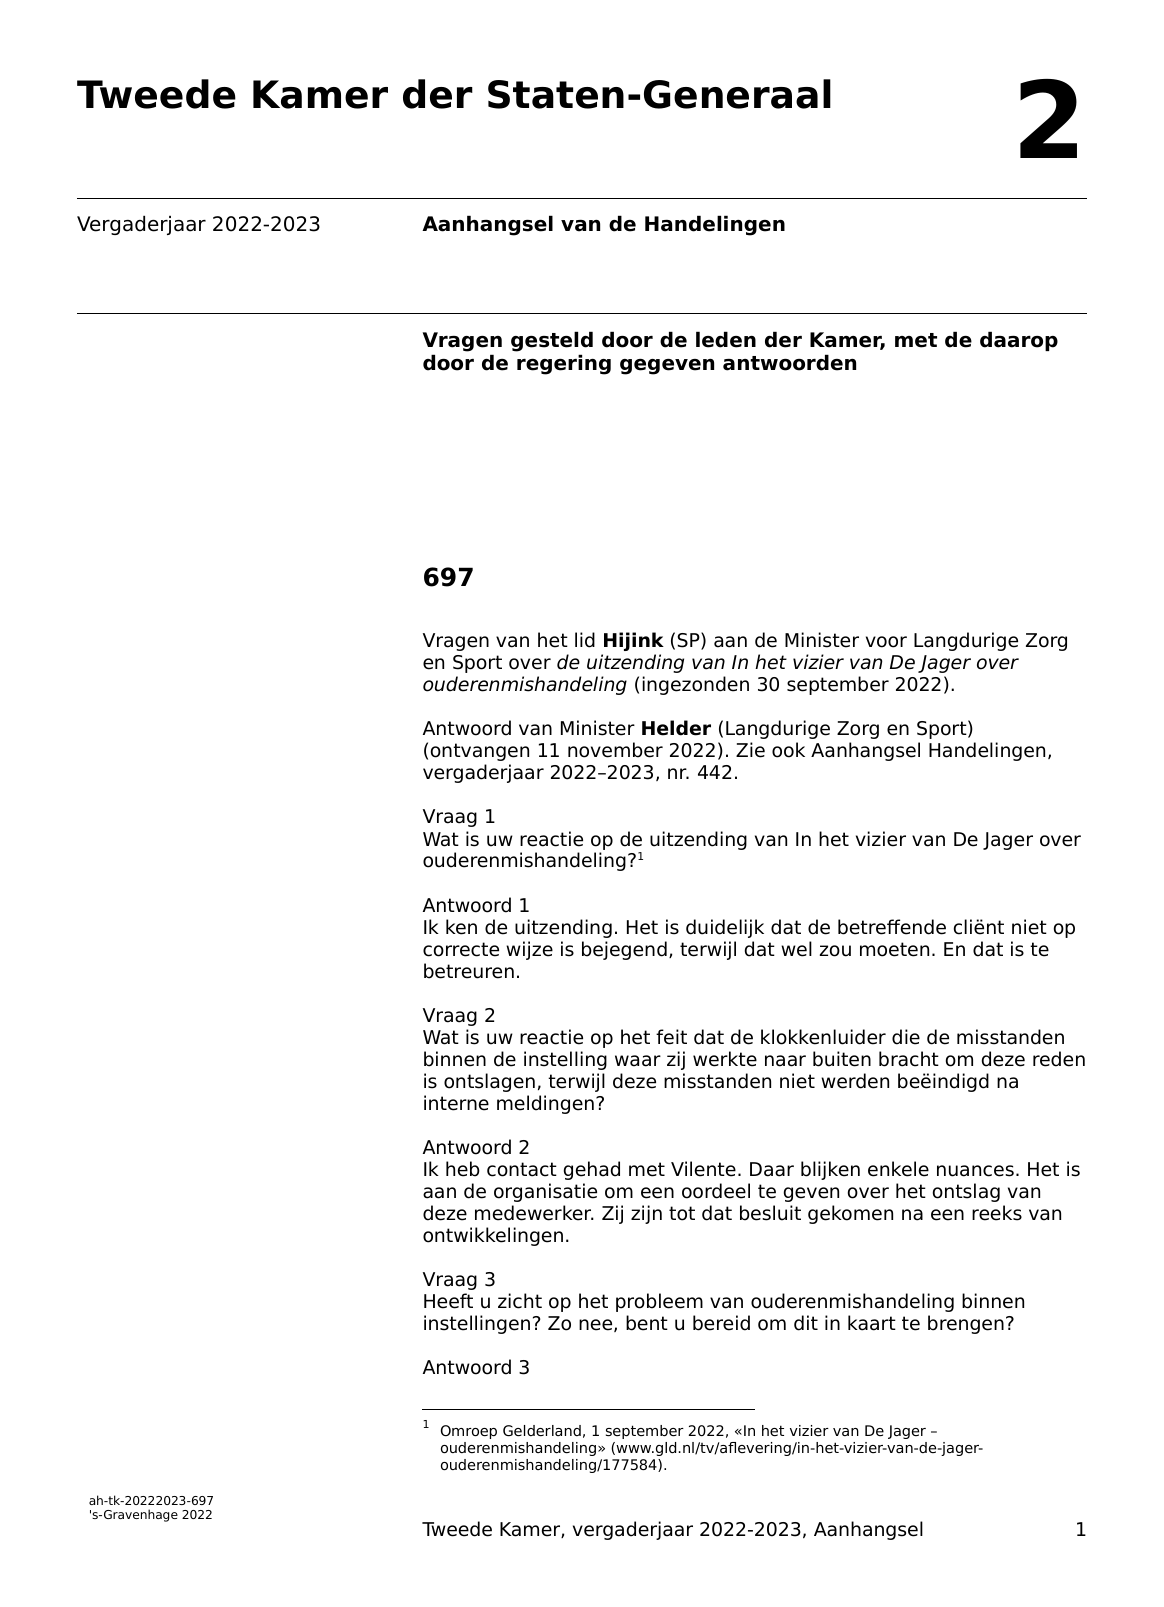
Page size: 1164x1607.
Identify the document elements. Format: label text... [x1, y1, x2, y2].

text Vragen van het lid Hijink (SP) aan de Minister voor Langdurige Zorg en Sport over de uitzending van In het vizier van De Jager over ouderenmishandeling (ingezonden 30 september 2022). [422, 630, 1087, 696]
text Wat is uw reactie op de uitzending van In het vizier van De Jager over ouderenmishandeling? [422, 828, 1087, 872]
text Vraag 3 [422, 1269, 1087, 1291]
text ah-tk-20222023-697 [88, 1494, 323, 1508]
table_cell Aanhangsel van de Handelingen [422, 199, 1087, 313]
text Ik ken de uitzending. Het is duidelijk dat de betreffende cliënt niet op correcte wijze is bejegend, terwijl dat wel zou moeten. En dat is te betreuren. [422, 917, 1087, 982]
text Omroep Gelderland, 1 september 2022, «In het vizier van De Jager – ouderenmishandeling» (www.gld.nl/tv/aflevering/in-het-vizier-van-de-jager-ouderenmishandeling/177584). [422, 1418, 1087, 1474]
table_header 2 [886, 59, 1087, 198]
text Antwoord 1 [422, 894, 1087, 917]
text Heeft u zicht op het probleem van ouderenmishandeling binnen instellingen? Zo nee, bent u bereid om dit in kaart te brengen? [422, 1291, 1087, 1335]
text 697 [422, 563, 1087, 592]
table_cell Vergaderjaar 2022-2023 [77, 199, 422, 313]
text Antwoord van Minister Helder (Langdurige Zorg en Sport) (ontvangen 11 november 2022). Zie ook Aanhangsel Handelingen, vergaderjaar 2022–2023, nr. 442. [422, 718, 1087, 784]
table_cell Vragen gesteld door de leden der Kamer, met de daarop door de regering gegeven antwoorden [422, 314, 1087, 375]
table_cell [77, 314, 422, 375]
text Antwoord 3 [422, 1357, 1087, 1379]
text Ik heb contact gehad met Vilente. Daar blijken enkele nuances. Het is aan de organisatie om een oordeel te geven over het ontslag van deze medewerker. Zij zijn tot dat besluit gekomen na een reeks van ontwikkelingen. [422, 1159, 1087, 1247]
text Vraag 2 [422, 1005, 1087, 1027]
text 's-Gravenhage 2022 [88, 1508, 323, 1522]
text Vraag 1 [422, 806, 1087, 828]
text Antwoord 2 [422, 1137, 1087, 1159]
text Wat is uw reactie op het feit dat de klokkenluider die de misstanden binnen de instelling waar zij werkte naar buiten bracht om deze reden is ontslagen, terwijl deze misstanden niet werden beëindigd na interne meldingen? [422, 1027, 1087, 1114]
table_header Tweede Kamer der Staten-Generaal [77, 59, 886, 198]
